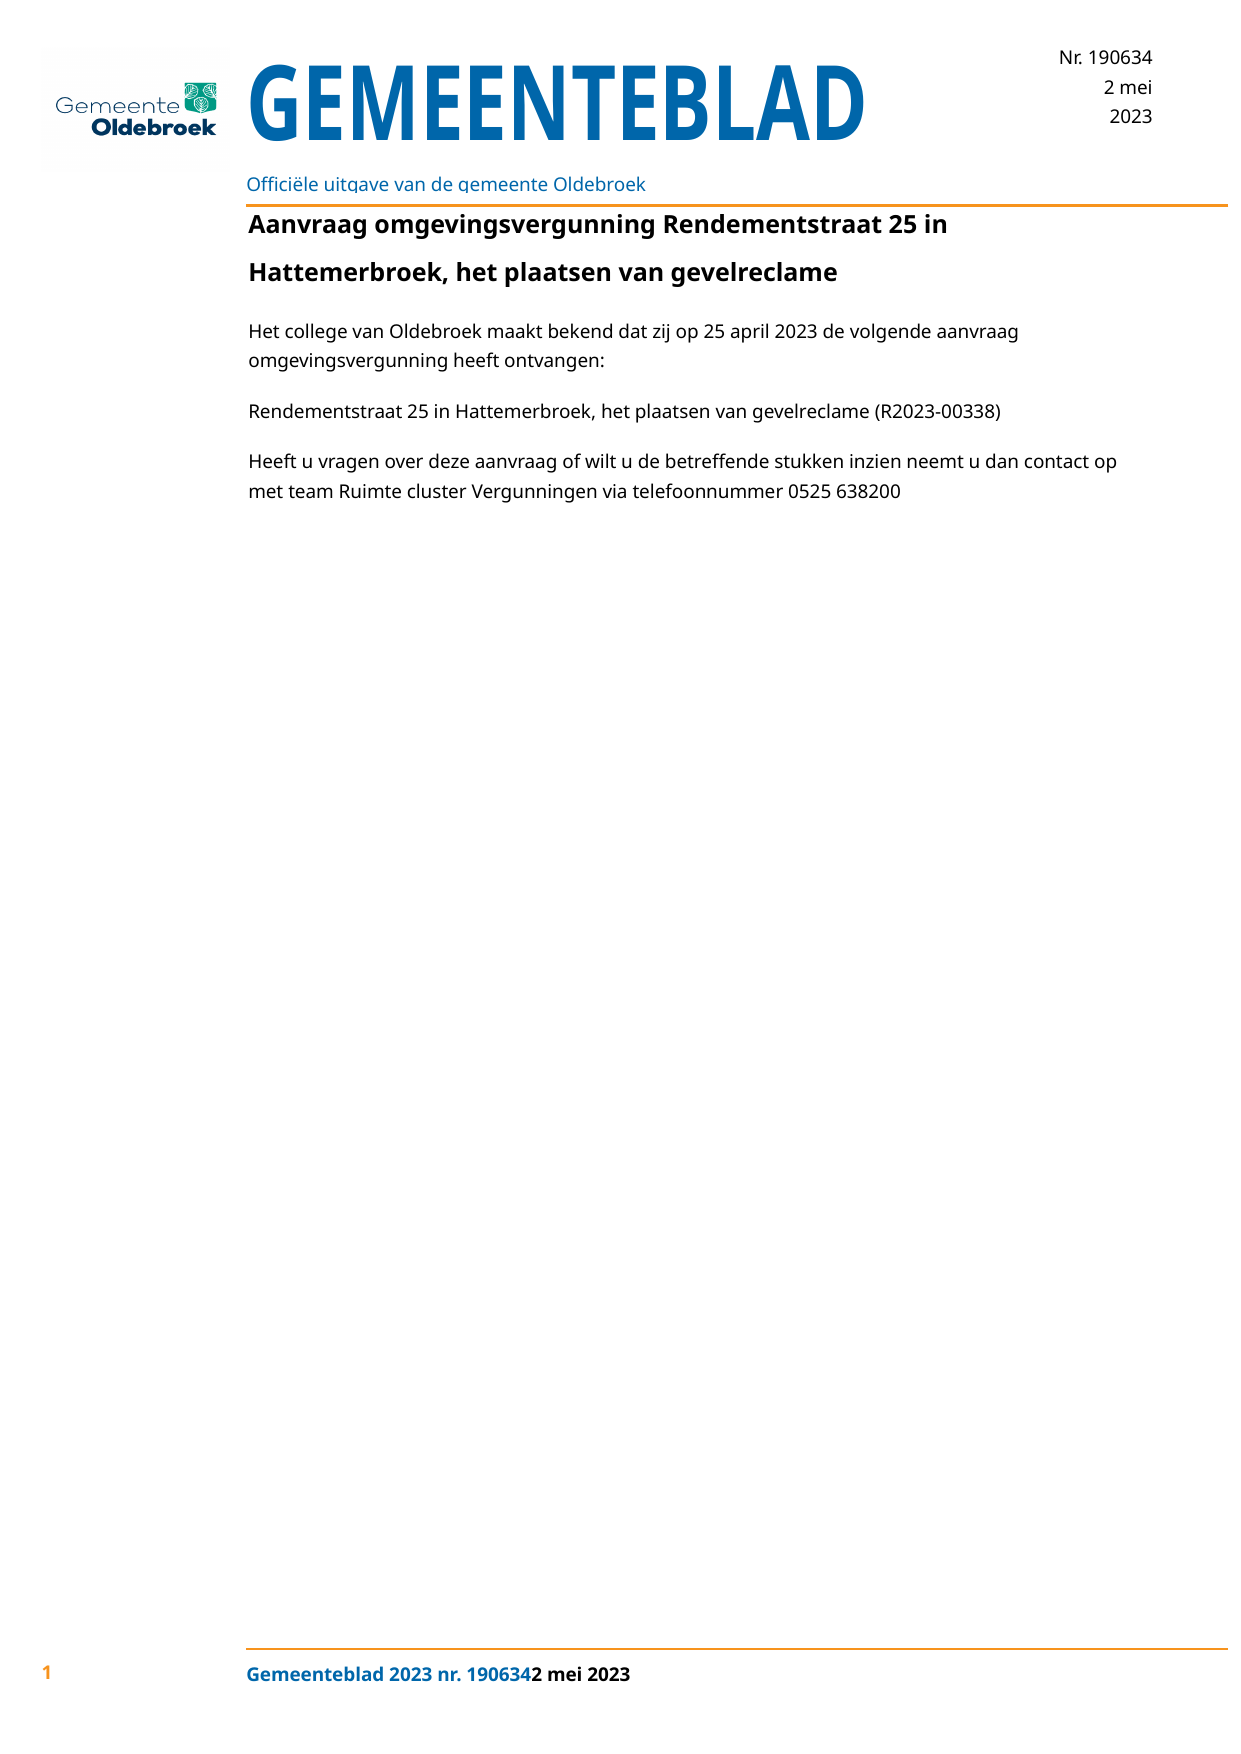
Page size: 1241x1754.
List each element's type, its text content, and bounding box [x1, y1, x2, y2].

picture [41, 47, 231, 172]
text Het college van Oldebroek maakt bekend dat zij op 25 april 2023 de volgende aanvraag omgevingsvergunning heeft ontvangen: [248, 318, 1152, 373]
text Heeft u vragen over deze aanvraag of wilt u de betreffende stukken inzien neemt u dan contact op met team Ruimte cluster Vergunningen via telefoonnummer 0525 638200 [248, 448, 1152, 504]
text Rendementstraat 25 in Hattemerbroek, het plaatsen van gevelreclame (R2023-00338) [248, 398, 1152, 424]
text Aanvraag omgevingsvergunning Rendementstraat 25 in Hattemerbroek, het plaatsen van gevelreclame [248, 207, 1152, 288]
